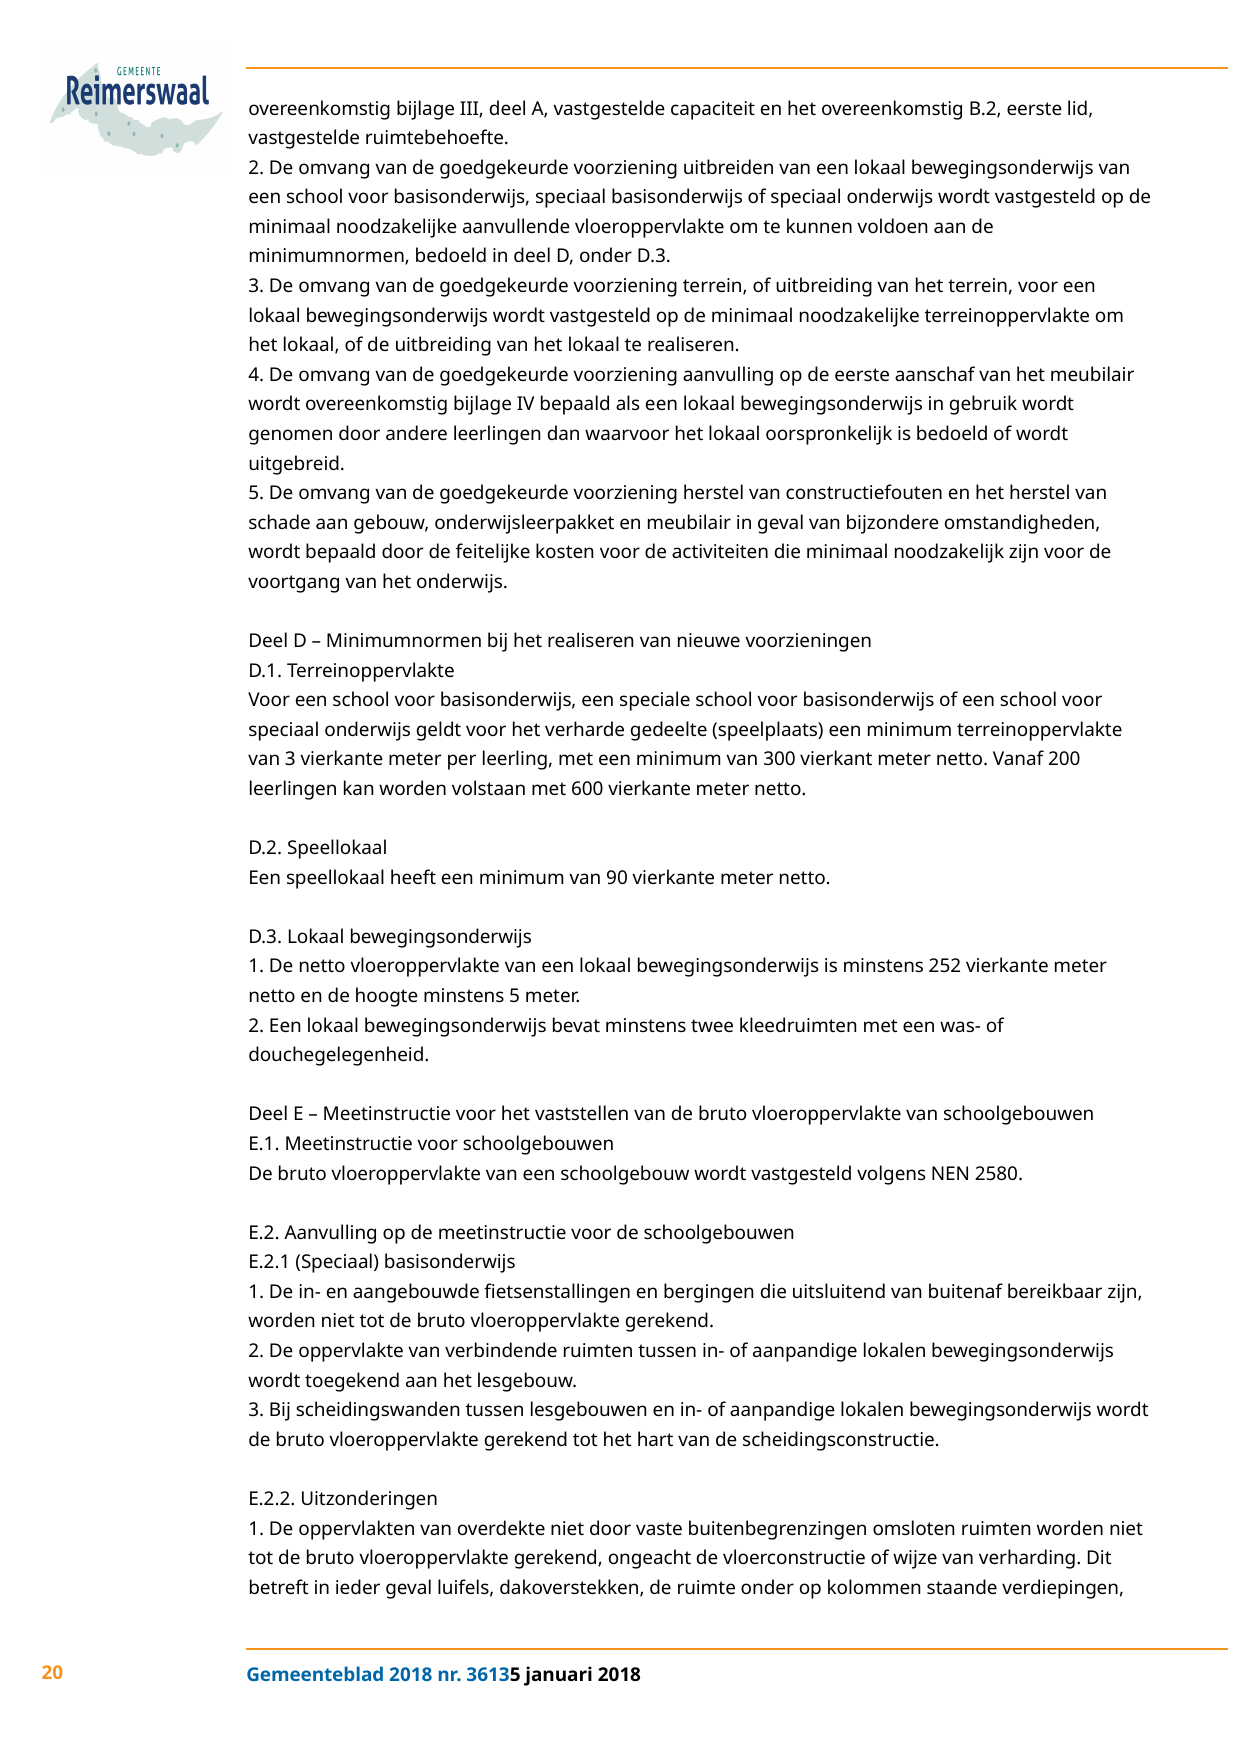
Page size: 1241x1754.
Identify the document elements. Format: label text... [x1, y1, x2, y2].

picture [41, 47, 231, 172]
text E.1. Meetinstructie voor schoolgebouwen [248, 1130, 1152, 1156]
text Een speellokaal heeft een minimum van 90 vierkante meter netto. [248, 864, 1152, 890]
text Voor een school voor basisonderwijs, een speciale school voor basisonderwijs of een school voor speciaal onderwijs geldt voor het verharde gedeelte (speelplaats) een minimum terreinoppervlakte van 3 vierkante meter per leerling, met een minimum van 300 vierkant meter netto. Vanaf 200 leerlingen kan worden volstaan met 600 vierkante meter netto. [248, 686, 1152, 801]
text 2. De omvang van de goedgekeurde voorziening uitbreiden van een lokaal bewegingsonderwijs van een school voor basisonderwijs, speciaal basisonderwijs of speciaal onderwijs wordt vastgesteld op de minimaal noodzakelijke aanvullende vloeroppervlakte om te kunnen voldoen aan de minimumnormen, bedoeld in deel D, onder D.3. [248, 154, 1152, 268]
text 4. De omvang van de goedgekeurde voorziening aanvulling op de eerste aanschaf van het meubilair wordt overeenkomstig bijlage IV bepaald als een lokaal bewegingsonderwijs in gebruik wordt genomen door andere leerlingen dan waarvoor het lokaal oorspronkelijk is bedoeld of wordt uitgebreid. [248, 361, 1152, 476]
text 2. De oppervlakte van verbindende ruimten tussen in- of aanpandige lokalen bewegingsonderwijs wordt toegekend aan het lesgebouw. [248, 1337, 1152, 1393]
text D.2. Speellokaal [248, 834, 1152, 860]
text 1. De oppervlakten van overdekte niet door vaste buitenbegrenzingen omsloten ruimten worden niet tot de bruto vloeroppervlakte gerekend, ongeacht de vloerconstructie of wijze van verharding. Dit betreft in ieder geval luifels, dakoverstekken, de ruimte onder op kolommen staande verdiepingen, [248, 1515, 1152, 1600]
text 3. De omvang van de goedgekeurde voorziening terrein, of uitbreiding van het terrein, voor een lokaal bewegingsonderwijs wordt vastgesteld op de minimaal noodzakelijke terreinoppervlakte om het lokaal, of de uitbreiding van het lokaal te realiseren. [248, 272, 1152, 357]
text Deel D – Minimumnormen bij het realiseren van nieuwe voorzieningen [248, 627, 1152, 653]
text E.2.2. Uitzonderingen [248, 1485, 1152, 1511]
text 2. Een lokaal bewegingsonderwijs bevat minstens twee kleedruimten met een was- of douchegelegenheid. [248, 1012, 1152, 1067]
text 5. De omvang van de goedgekeurde voorziening herstel van constructiefouten en het herstel van schade aan gebouw, onderwijsleerpakket en meubilair in geval van bijzondere omstandigheden, wordt bepaald door de feitelijke kosten voor de activiteiten die minimaal noodzakelijk zijn voor de voortgang van het onderwijs. [248, 479, 1152, 594]
text 1. De netto vloeroppervlakte van een lokaal bewegingsonderwijs is minstens 252 vierkante meter netto en de hoogte minstens 5 meter. [248, 953, 1152, 1008]
text 3. Bij scheidingswanden tussen lesgebouwen en in- of aanpandige lokalen bewegingsonderwijs wordt de bruto vloeroppervlakte gerekend tot het hart van de scheidingsconstructie. [248, 1396, 1152, 1452]
text D.3. Lokaal bewegingsonderwijs [248, 923, 1152, 949]
text E.2.1 (Speciaal) basisonderwijs [248, 1248, 1152, 1274]
text Deel E – Meetinstructie voor het vaststellen van de bruto vloeroppervlakte van schoolgebouwen [248, 1101, 1152, 1126]
text overeenkomstig bijlage III, deel A, vastgestelde capaciteit en het overeenkomstig B.2, eerste lid, vastgestelde ruimtebehoefte. [248, 95, 1152, 150]
text E.2. Aanvulling op de meetinstructie voor de schoolgebouwen [248, 1219, 1152, 1245]
text D.1. Terreinoppervlakte [248, 657, 1152, 683]
text 1. De in- en aangebouwde fietsenstallingen en bergingen die uitsluitend van buitenaf bereikbaar zijn, worden niet tot de bruto vloeroppervlakte gerekend. [248, 1278, 1152, 1333]
text De bruto vloeroppervlakte van een schoolgebouw wordt vastgesteld volgens NEN 2580. [248, 1160, 1152, 1186]
